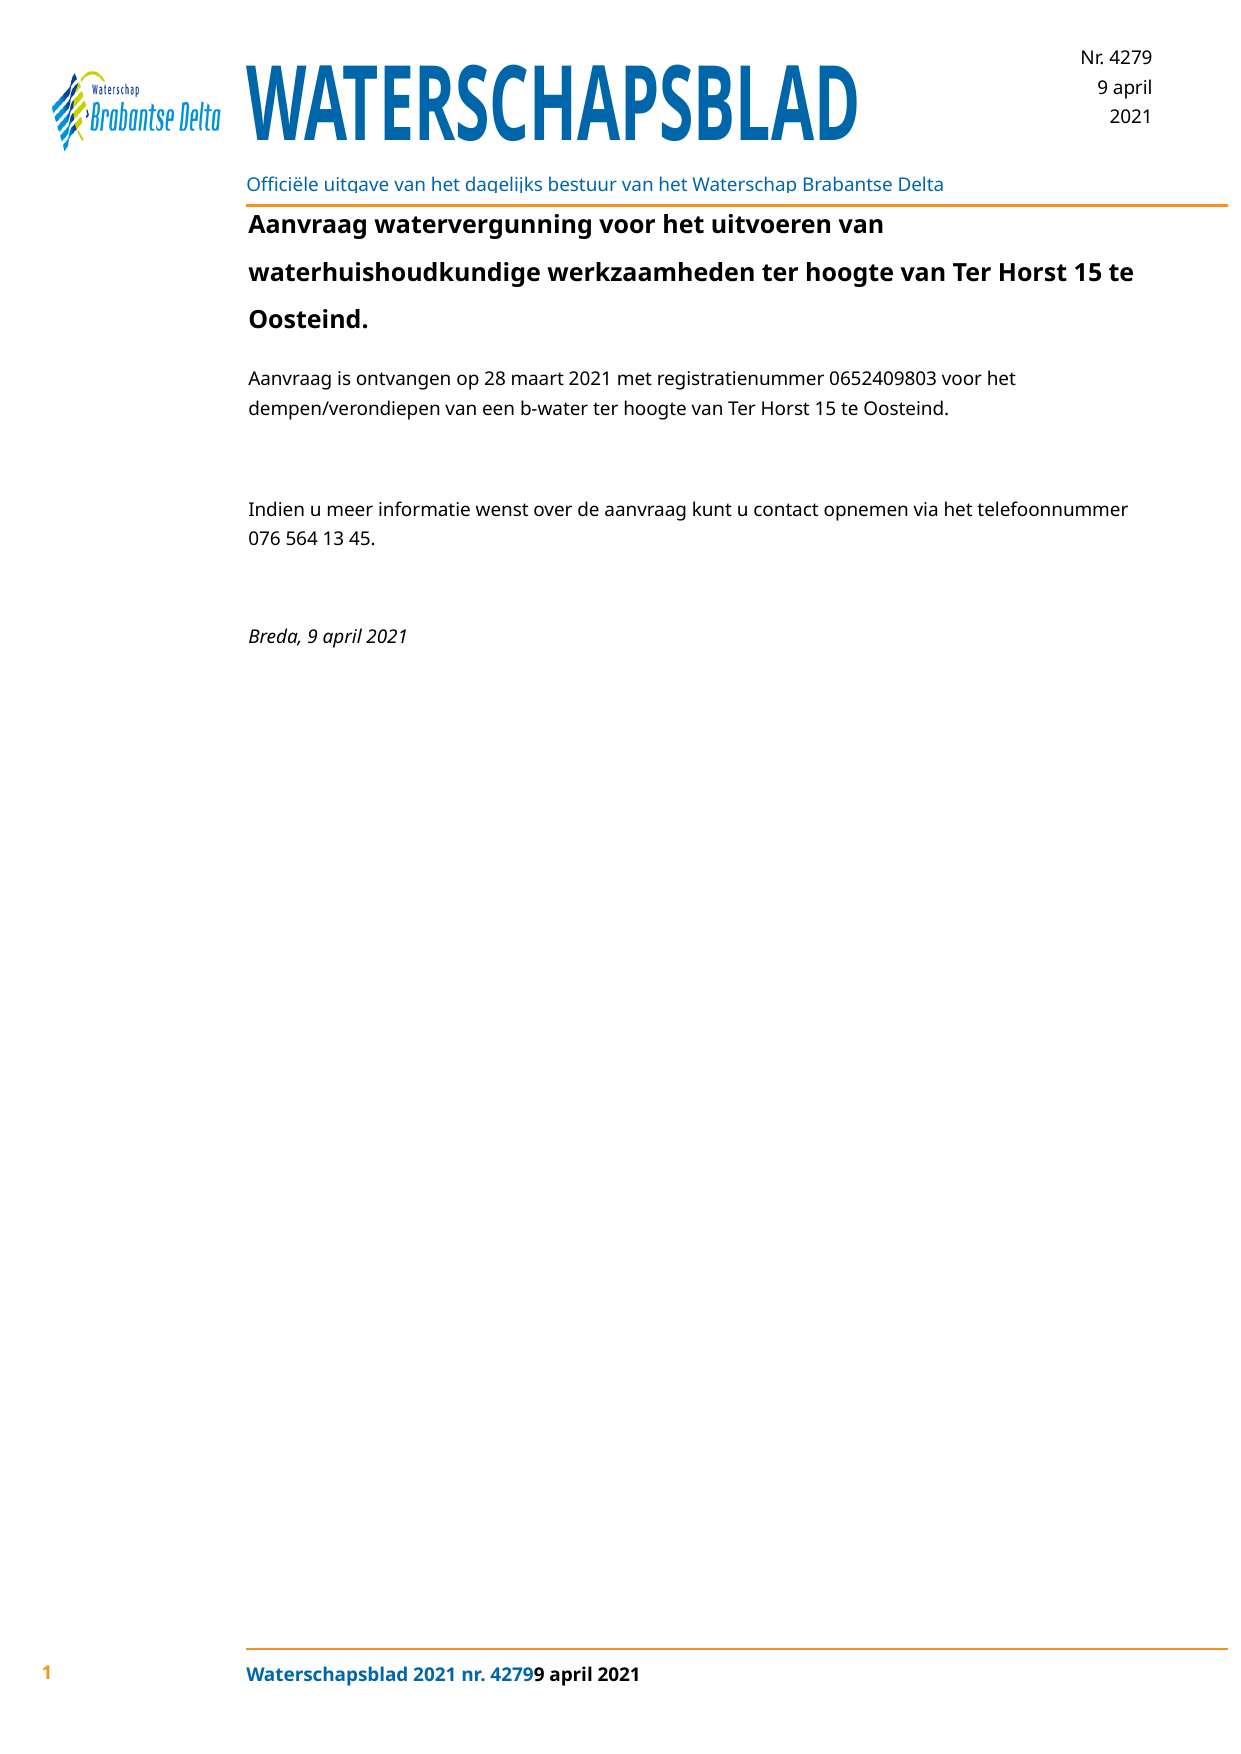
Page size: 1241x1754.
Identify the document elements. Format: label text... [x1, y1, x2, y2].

text Breda, 9 april 2021 [248, 624, 1152, 649]
text Indien u meer informatie wenst over de aanvraag kunt u contact opnemen via het telefoonnummer 076 564 13 45. [248, 496, 1152, 551]
text Aanvraag is ontvangen op 28 maart 2021 met registratienummer 0652409803 voor het dempen/verondiepen van een b-water ter hoogte van Ter Horst 15 te Oosteind. [248, 366, 1152, 421]
picture [41, 47, 231, 172]
text Aanvraag watervergunning voor het uitvoeren van waterhuishoudkundige werkzaamheden ter hoogte van Ter Horst 15 te Oosteind. [248, 207, 1152, 336]
